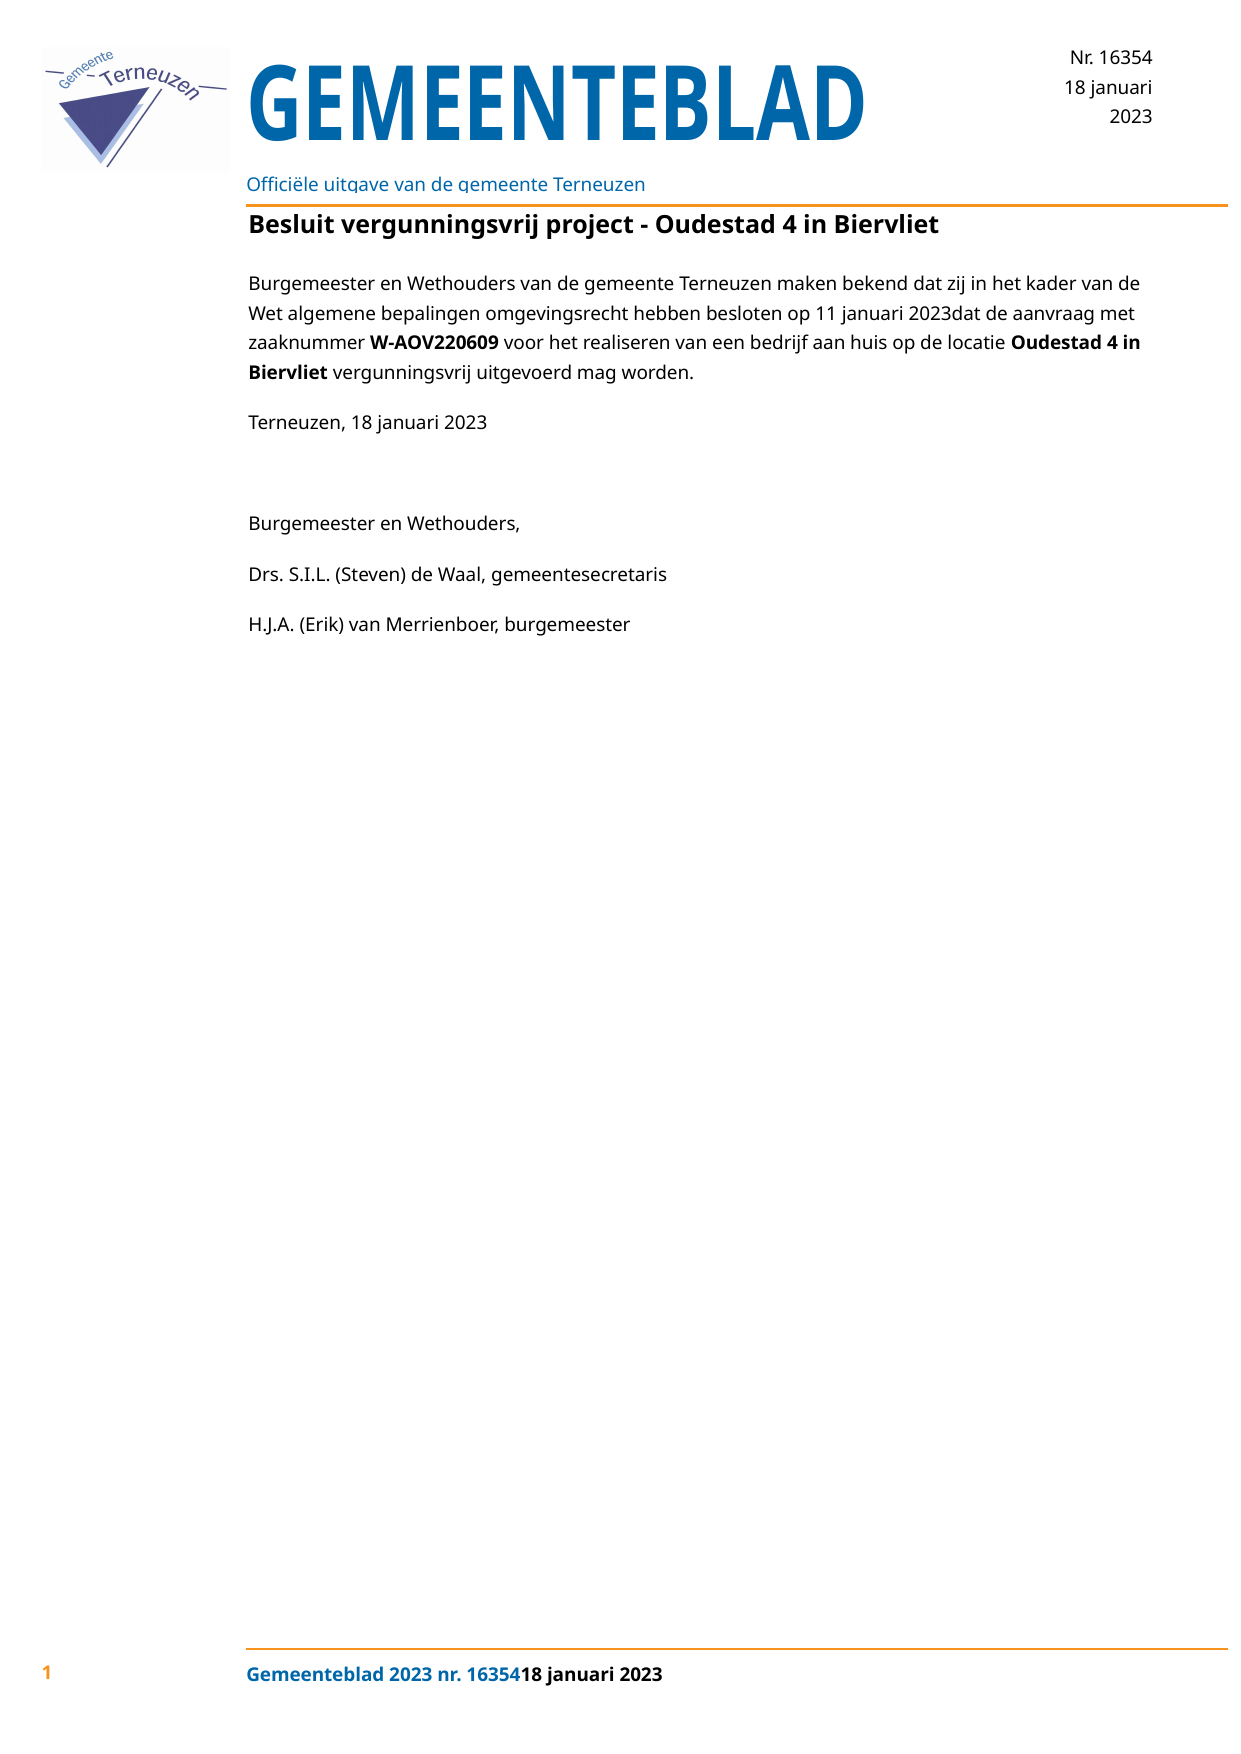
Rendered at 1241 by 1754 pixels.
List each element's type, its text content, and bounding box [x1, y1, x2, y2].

text Terneuzen, 18 januari 2023 [248, 409, 1152, 435]
text Burgemeester en Wethouders van de gemeente Terneuzen maken bekend dat zij in het kader van de Wet algemene bepalingen omgevingsrecht hebben besloten op 11 januari 2023dat de aanvraag met zaaknummer W-AOV220609 voor het realiseren van een bedrijf aan huis op de locatie Oudestad 4 in Biervliet vergunningsvrij uitgevoerd mag worden. [248, 270, 1152, 385]
text Besluit vergunningsvrij project - Oudestad 4 in Biervliet [248, 207, 1152, 241]
text H.J.A. (Erik) van Merrienboer, burgemeester [248, 611, 1152, 637]
picture [41, 47, 231, 172]
text Drs. S.I.L. (Steven) de Waal, gemeentesecretaris [248, 561, 1152, 586]
text Burgemeester en Wethouders, [248, 510, 1152, 536]
